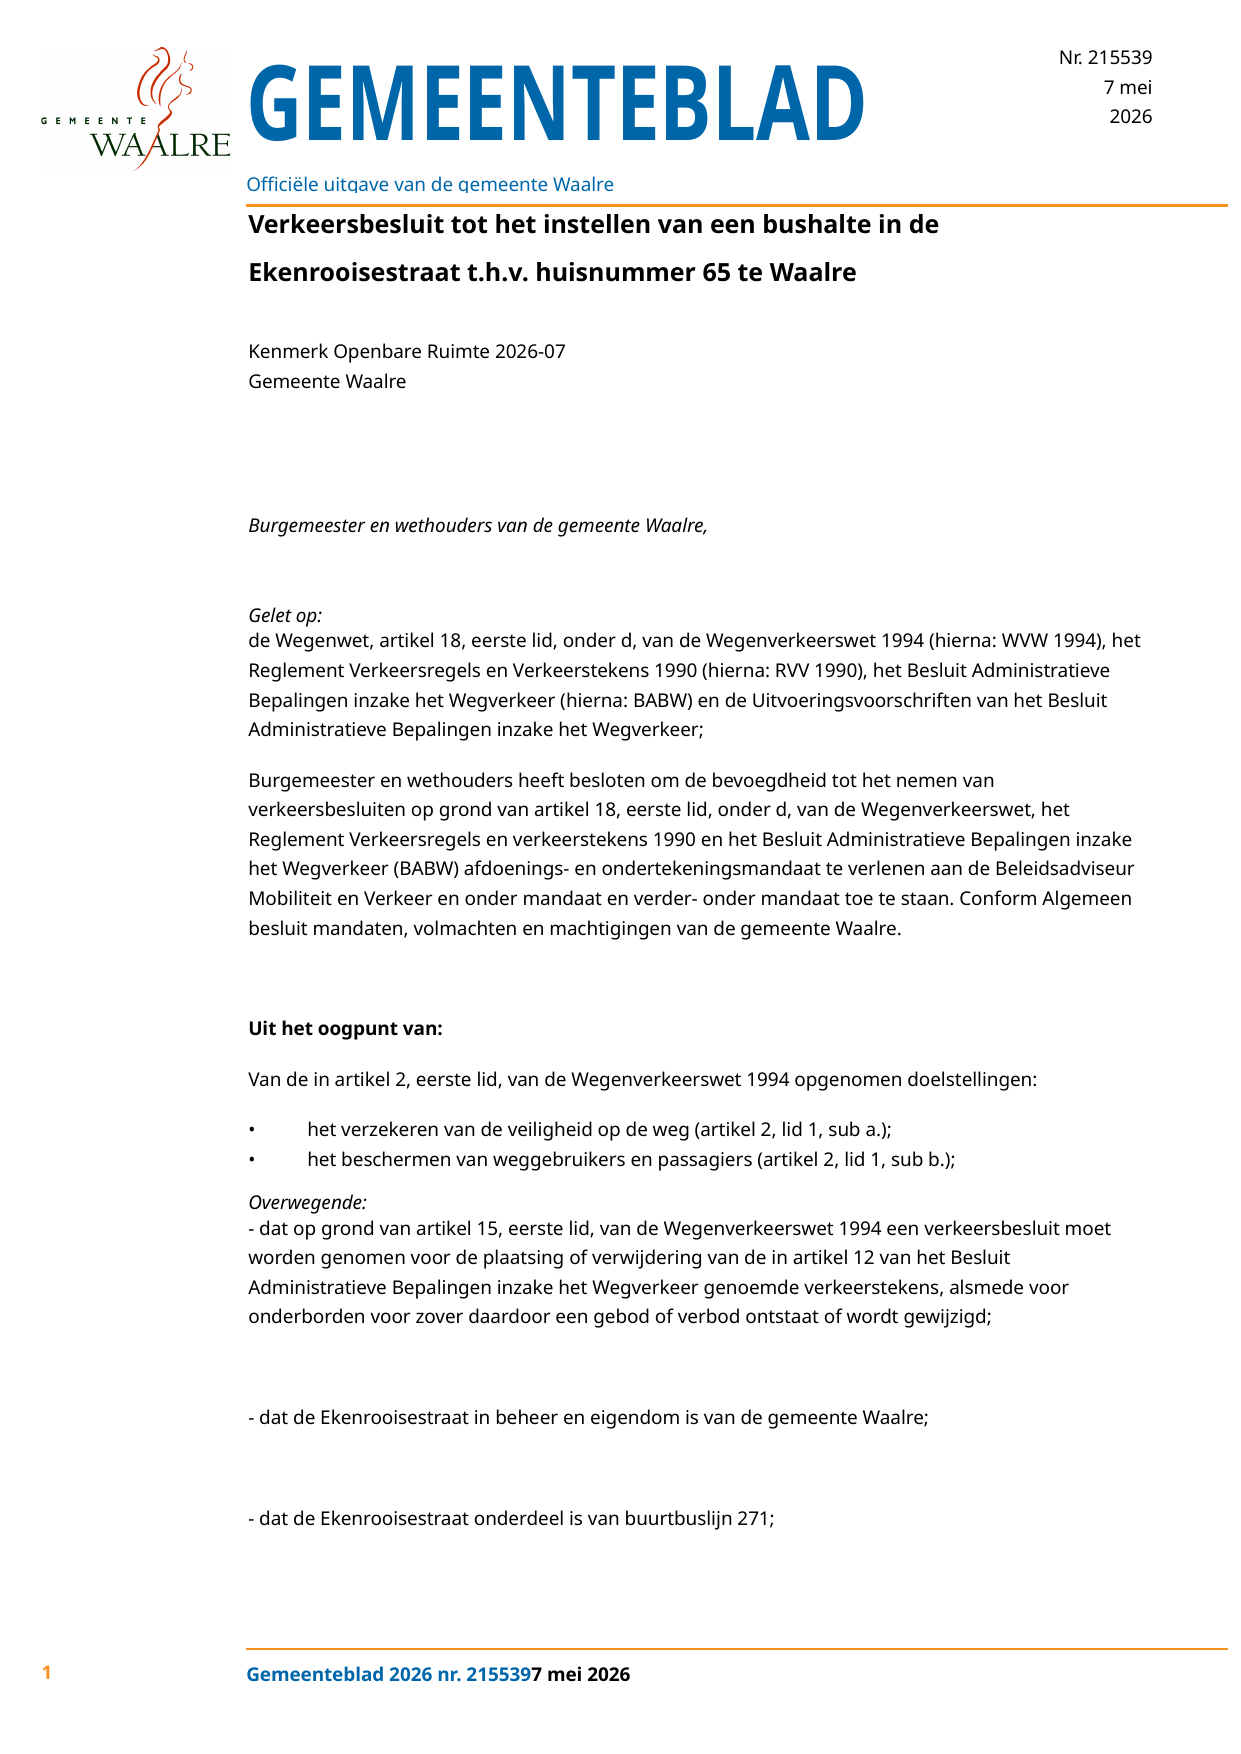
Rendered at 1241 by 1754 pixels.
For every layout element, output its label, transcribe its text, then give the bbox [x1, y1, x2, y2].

text Kenmerk Openbare Ruimte 2026-07 [248, 339, 1152, 364]
text Van de in artikel 2, eerste lid, van de Wegenverkeerswet 1994 opgenomen doelstellingen: [248, 1066, 1152, 1092]
text Verkeersbesluit tot het instellen van een bushalte in de Ekenrooisestraat t.h.v. huisnummer 65 te Waalre [248, 207, 1152, 288]
text Overwegende: [248, 1189, 1152, 1215]
text - dat op grond van artikel 15, eerste lid, van de Wegenverkeerswet 1994 een verkeersbesluit moet worden genomen voor de plaatsing of verwijdering van de in artikel 12 van het Besluit Administratieve Bepalingen inzake het Wegverkeer genoemde verkeerstekens, alsmede voor onderborden voor zover daardoor een gebod of verbod ontstaat of wordt gewijzigd; [248, 1215, 1152, 1329]
text Burgemeester en wethouders van de gemeente Waalre, [248, 512, 1152, 538]
picture [41, 47, 231, 172]
text - dat de Ekenrooisestraat in beheer en eigendom is van de gemeente Waalre; [248, 1404, 1152, 1430]
text - dat de Ekenrooisestraat onderdeel is van buurtbuslijn 271; [248, 1505, 1152, 1531]
list het verzekeren van de veiligheid op de weg (artikel 2, lid 1, sub a.); [248, 1116, 1152, 1142]
text Burgemeester en wethouders heeft besloten om de bevoegdheid tot het nemen van verkeersbesluiten op grond van artikel 18, eerste lid, onder d, van de Wegenverkeerswet, het Reglement Verkeersregels en verkeerstekens 1990 en het Besluit Administratieve Bepalingen inzake het Wegverkeer (BABW) afdoenings- en ondertekeningsmandaat te verlenen aan de Beleidsadviseur Mobiliteit en Verkeer en onder mandaat en verder- onder mandaat toe te staan. Conform Algemeen besluit mandaten, volmachten en machtigingen van de gemeente Waalre. [248, 767, 1152, 940]
text Gelet op: [248, 602, 1152, 628]
list het beschermen van weggebruikers en passagiers (artikel 2, lid 1, sub b.); [248, 1146, 1152, 1172]
text Gemeente Waalre [248, 368, 1152, 394]
text Uit het oogpunt van: [248, 1016, 1152, 1041]
text de Wegenwet, artikel 18, eerste lid, onder d, van de Wegenverkeerswet 1994 (hierna: WVW 1994), het Reglement Verkeersregels en Verkeerstekens 1990 (hierna: RVV 1990), het Besluit Administratieve Bepalingen inzake het Wegverkeer (hierna: BABW) en de Uitvoeringsvoorschriften van het Besluit Administratieve Bepalingen inzake het Wegverkeer; [248, 628, 1152, 742]
